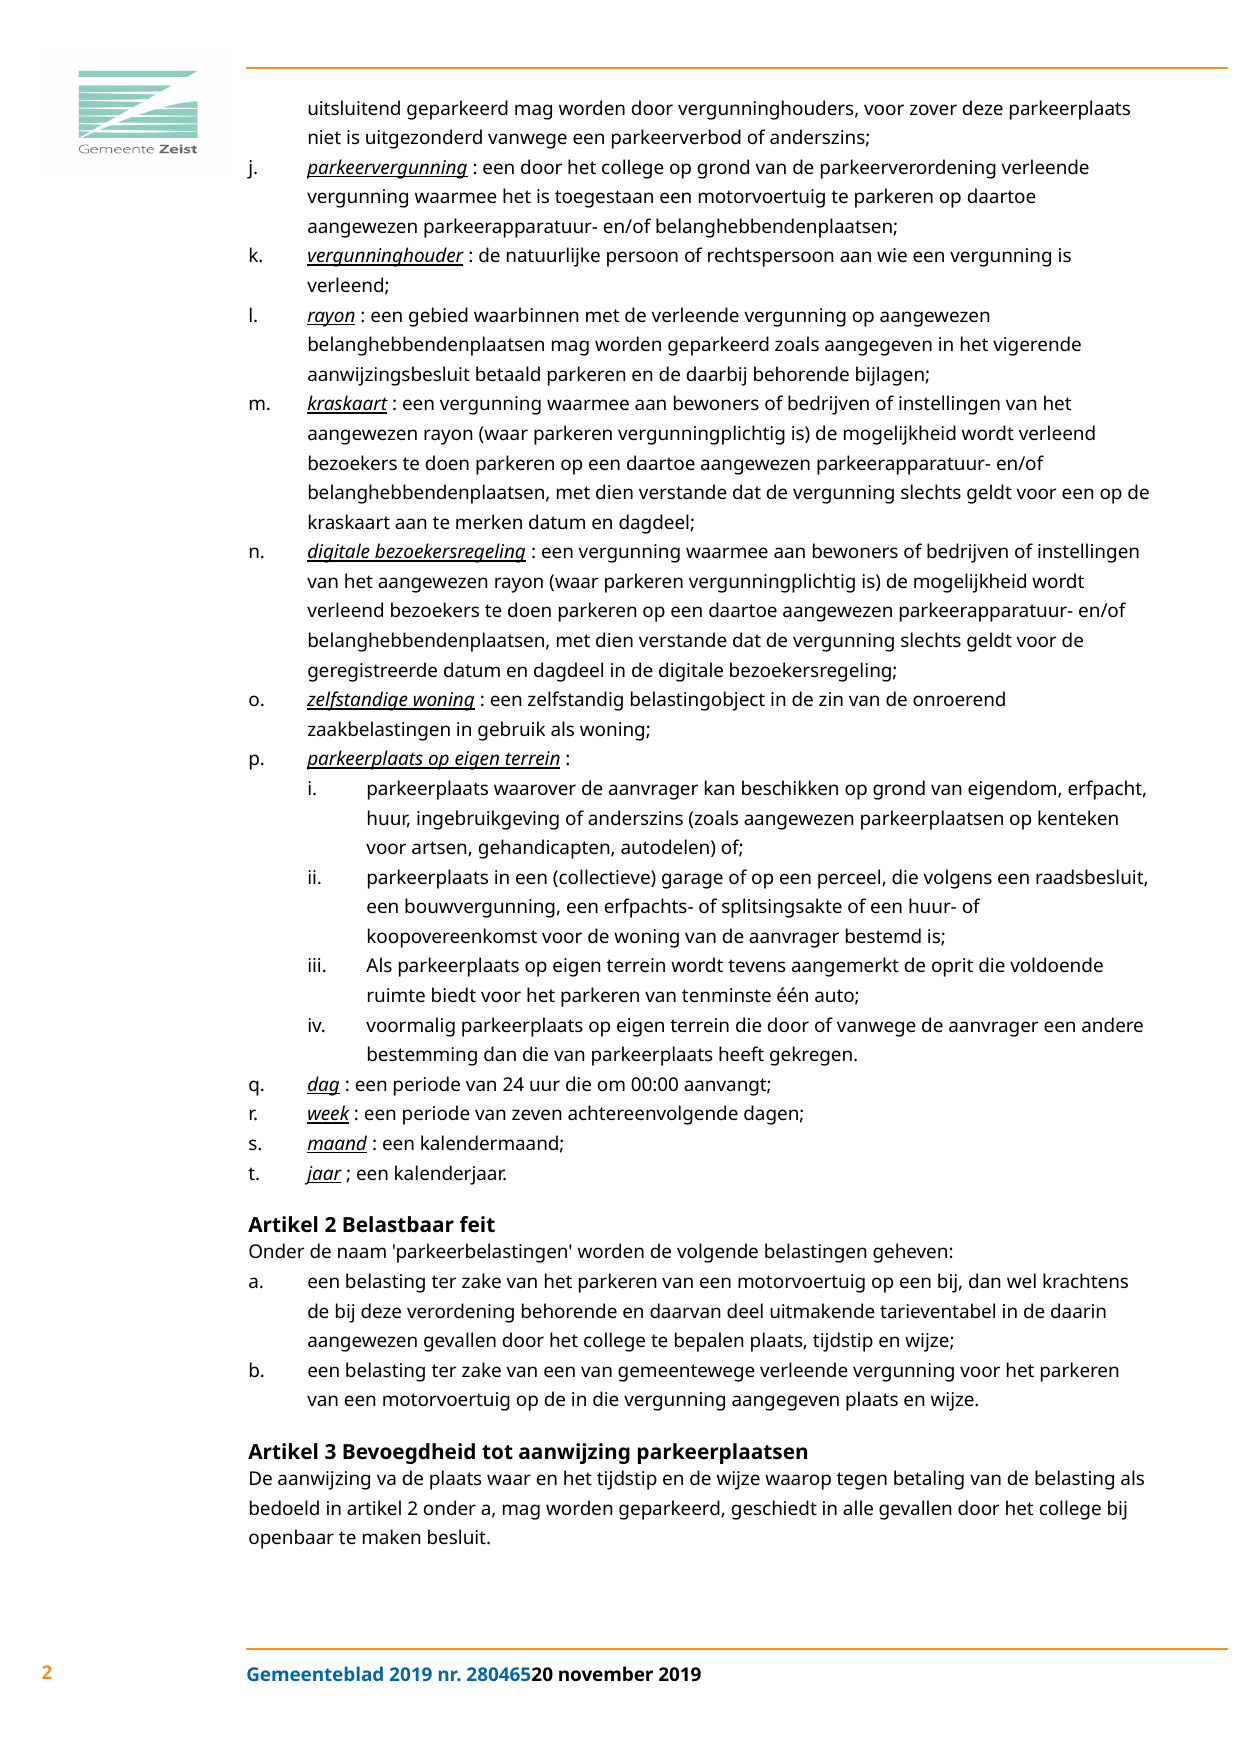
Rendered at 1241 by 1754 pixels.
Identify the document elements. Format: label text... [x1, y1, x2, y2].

list digitale bezoekersregeling : een vergunning waarmee aan bewoners of bedrijven of instellingen van het aangewezen rayon (waar parkeren vergunningplichtig is) de mogelijkheid wordt verleend bezoekers te doen parkeren op een daartoe aangewezen parkeerapparatuur- en/of belanghebbendenplaatsen, met dien verstande dat de vergunning slechts geldt voor de geregistreerde datum en dagdeel in de digitale bezoekersregeling; [248, 538, 1152, 683]
text De aanwijzing va de plaats waar en het tijdstip en de wijze waarop tegen betaling van de belasting als bedoeld in artikel 2 onder a, mag worden geparkeerd, geschiedt in alle gevallen door het college bij openbaar te maken besluit. [248, 1465, 1152, 1550]
picture [41, 47, 231, 172]
list parkeerplaats in een (collectieve) garage of op een perceel, die volgens een raadsbesluit, een bouwvergunning, een erfpachts- of splitsingsakte of een huur- of koopovereenkomst voor de woning van de aanvrager bestemd is; [307, 864, 1152, 949]
list een belasting ter zake van het parkeren van een motorvoertuig op een bij, dan wel krachtens de bij deze verordening behorende en daarvan deel uitmakende tarieventabel in de daarin aangewezen gevallen door het college te bepalen plaats, tijdstip en wijze; [248, 1268, 1152, 1353]
text Artikel 2 Belastbaar feit [248, 1210, 1152, 1239]
text Artikel 3 Bevoegdheid tot aanwijzing parkeerplaatsen [248, 1437, 1152, 1465]
list een belasting ter zake van een van gemeentewege verleende vergunning voor het parkeren van een motorvoertuig op de in die vergunning aangegeven plaats en wijze. [248, 1357, 1152, 1412]
list maand : een kalendermaand; [248, 1130, 1152, 1156]
list week : een periode van zeven achtereenvolgende dagen; [248, 1101, 1152, 1126]
list jaar ; een kalenderjaar. [248, 1160, 1152, 1186]
list rayon : een gebied waarbinnen met de verleende vergunning op aangewezen belanghebbendenplaatsen mag worden geparkeerd zoals aangegeven in het vigerende aanwijzingsbesluit betaald parkeren en de daarbij behorende bijlagen; [248, 302, 1152, 387]
list kraskaart : een vergunning waarmee aan bewoners of bedrijven of instellingen van het aangewezen rayon (waar parkeren vergunningplichtig is) de mogelijkheid wordt verleend bezoekers te doen parkeren op een daartoe aangewezen parkeerapparatuur- en/of belanghebbendenplaatsen, met dien verstande dat de vergunning slechts geldt voor een op de kraskaart aan te merken datum en dagdeel; [248, 391, 1152, 535]
list parkeervergunning : een door het college op grond van de parkeerverordening verleende vergunning waarmee het is toegestaan een motorvoertuig te parkeren op daartoe aangewezen parkeerapparatuur- en/of belanghebbendenplaatsen; [248, 154, 1152, 239]
list Als parkeerplaats op eigen terrein wordt tevens aangemerkt de oprit die voldoende ruimte biedt voor het parkeren van tenminste één auto; [307, 953, 1152, 1008]
text Onder de naam 'parkeerbelastingen' worden de volgende belastingen geheven: [248, 1239, 1152, 1264]
list vergunninghouder : de natuurlijke persoon of rechtspersoon aan wie een vergunning is verleend; [248, 243, 1152, 298]
list zelfstandige woning : een zelfstandig belastingobject in de zin van de onroerend zaakbelastingen in gebruik als woning; [248, 686, 1152, 742]
list parkeerplaats op eigen terrein : [248, 746, 1152, 771]
list voormalig parkeerplaats op eigen terrein die door of vanwege de aanvrager een andere bestemming dan die van parkeerplaats heeft gekregen. [307, 1012, 1152, 1067]
list dag : een periode van 24 uur die om 00:00 aanvangt; [248, 1071, 1152, 1097]
list parkeerplaats waarover de aanvrager kan beschikken op grond van eigendom, erfpacht, huur, ingebruikgeving of anderszins (zoals aangewezen parkeerplaatsen op kenteken voor artsen, gehandicapten, autodelen) of; [307, 775, 1152, 860]
list uitsluitend geparkeerd mag worden door vergunninghouders, voor zover deze parkeerplaats niet is uitgezonderd vanwege een parkeerverbod of anderszins; [248, 95, 1152, 150]
